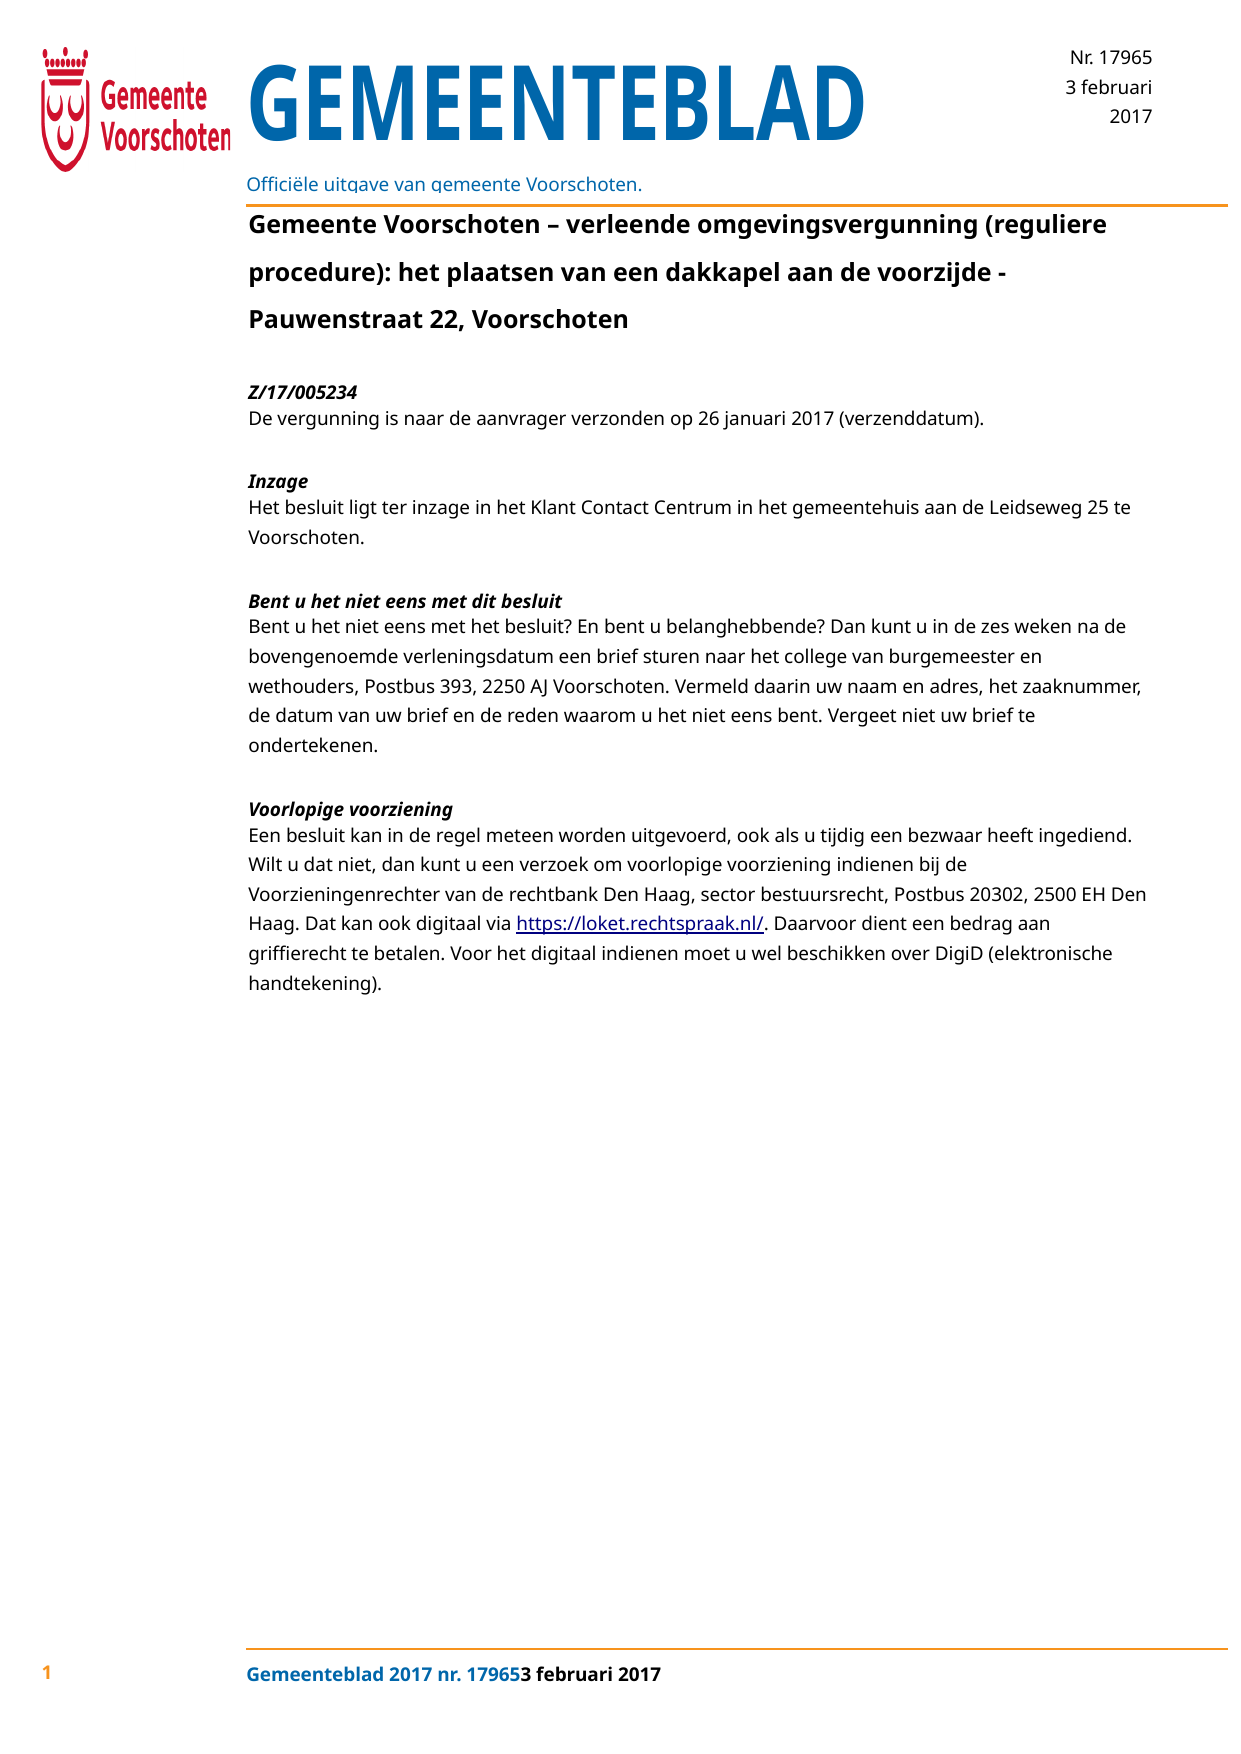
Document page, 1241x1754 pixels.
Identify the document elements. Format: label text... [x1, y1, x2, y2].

text De vergunning is naar de aanvrager verzonden op 26 januari 2017 (verzenddatum). [248, 405, 1152, 431]
text Z/17/005234 [248, 379, 1152, 405]
picture [41, 47, 231, 172]
text Het besluit ligt ter inzage in het Klant Contact Centrum in het gemeentehuis aan de Leidseweg 25 te Voorschoten. [248, 494, 1152, 550]
text Voorlopige voorziening [248, 796, 1152, 822]
text Een besluit kan in de regel meteen worden uitgevoerd, ook als u tijdig een bezwaar heeft ingediend. Wilt u dat niet, dan kunt u een verzoek om voorlopige voorziening indienen bij de Voorzieningenrechter van de rechtbank Den Haag, sector bestuursrecht, Postbus 20302, 2500 EH Den Haag. Dat kan ook digitaal via https://loket.rechtspraak.nl/. Daarvoor dient een bedrag aan griffierecht te betalen. Voor het digitaal indienen moet u wel beschikken over DigiD (elektronische handtekening). [248, 822, 1152, 995]
text Bent u het niet eens met het besluit? En bent u belanghebbende? Dan kunt u in de zes weken na de bovengenoemde verleningsdatum een brief sturen naar het college van burgemeester en wethouders, Postbus 393, 2250 AJ Voorschoten. Vermeld daarin uw naam en adres, het zaaknummer, de datum van uw brief en de reden waarom u het niet eens bent. Vergeet niet uw brief te ondertekenen. [248, 614, 1152, 758]
text Bent u het niet eens met dit besluit [248, 588, 1152, 614]
text Inzage [248, 469, 1152, 494]
text Gemeente Voorschoten – verleende omgevingsvergunning (reguliere procedure): het plaatsen van een dakkapel aan de voorzijde - Pauwenstraat 22, Voorschoten [248, 207, 1152, 336]
